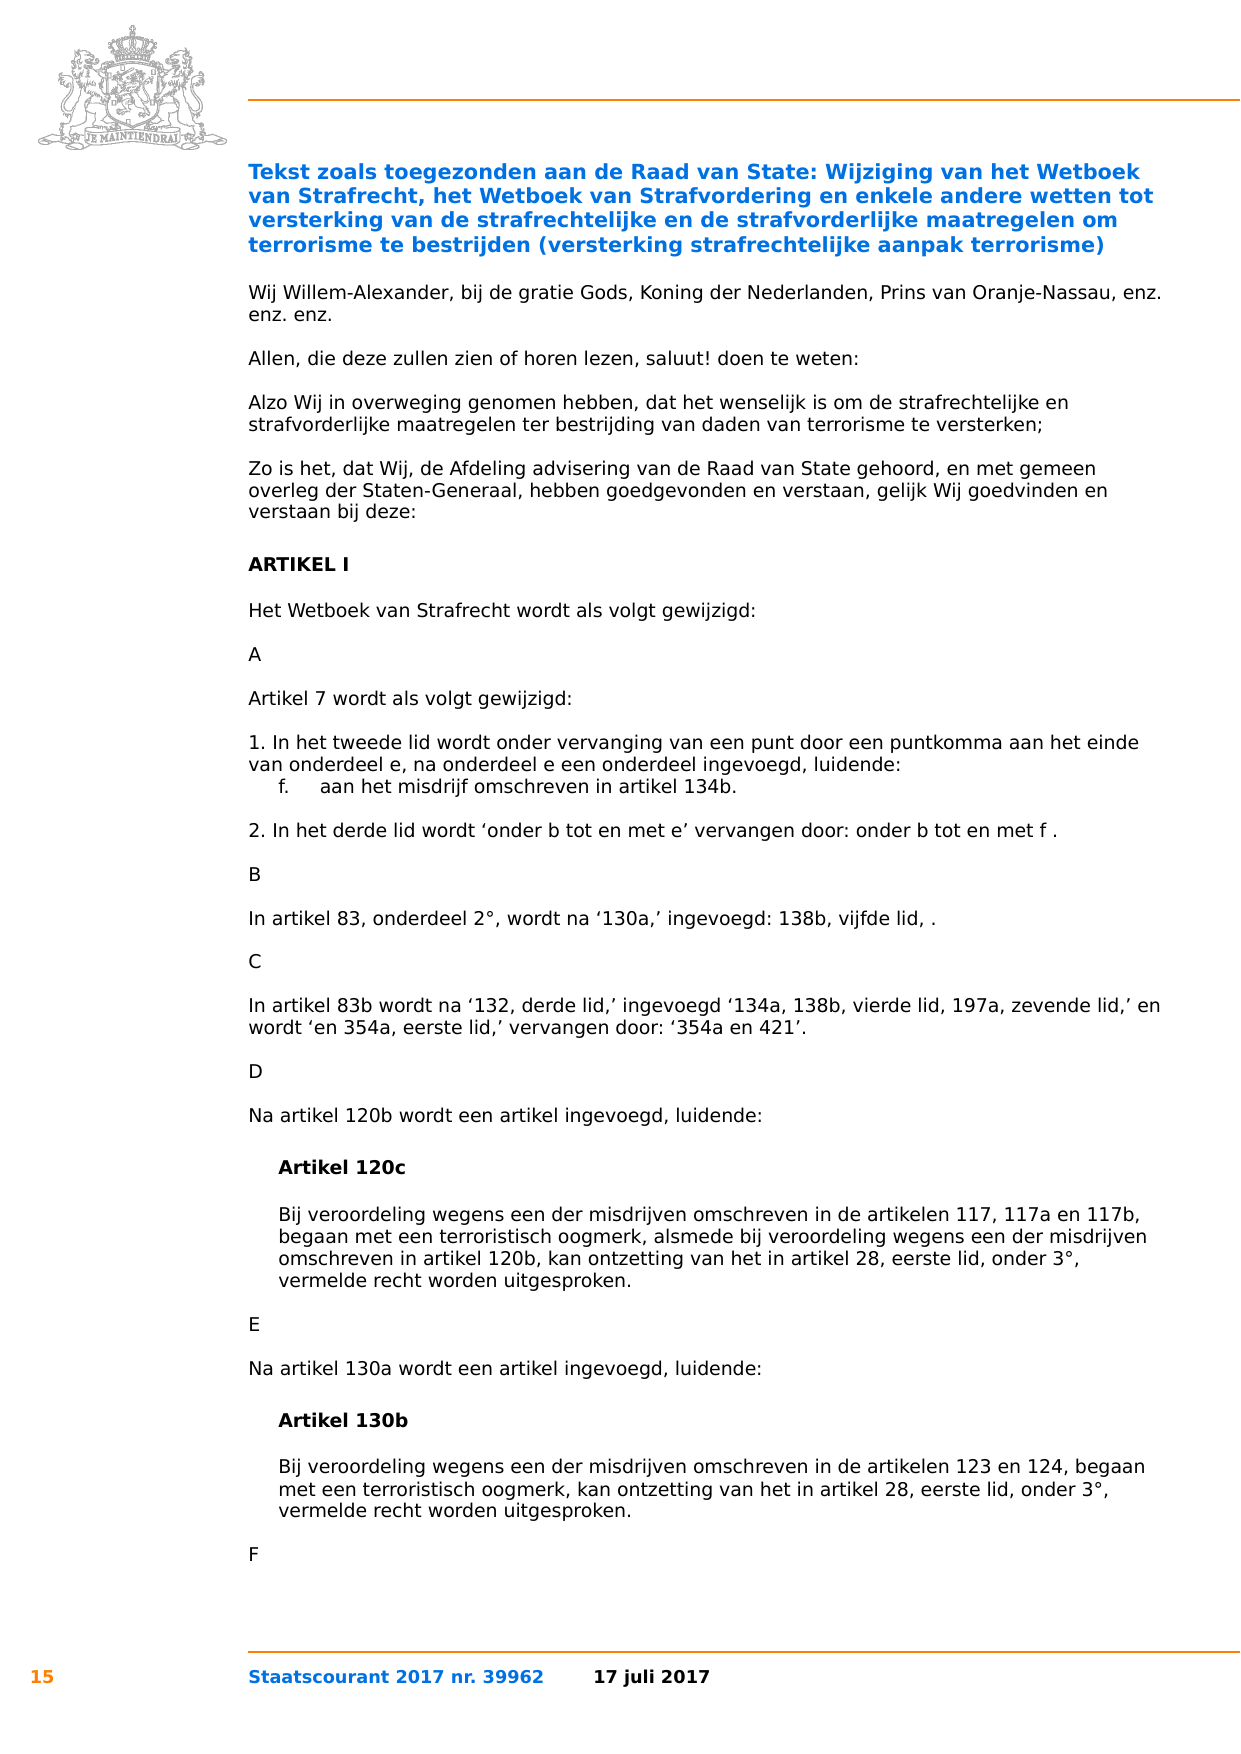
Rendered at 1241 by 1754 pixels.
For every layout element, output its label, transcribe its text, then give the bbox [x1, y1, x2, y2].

subtitle Artikel 120c [278, 1157, 1163, 1179]
text In artikel 83, onderdeel 2°, wordt na ‘130a,’ ingevoegd: 138b, vijfde lid, . [248, 907, 1163, 929]
text Zo is het, dat Wij, de Afdeling advisering van de Raad van State gehoord, en met gemeen overleg der Staten-Generaal, hebben goedgevonden en verstaan, gelijk Wij goedvinden en verstaan bij deze: [248, 457, 1163, 523]
text Het Wetboek van Strafrecht wordt als volgt gewijzigd: [248, 600, 1163, 622]
text 1. In het tweede lid wordt onder vervanging van een punt door een puntkomma aan het einde van onderdeel e, na onderdeel e een onderdeel ingevoegd, luidende: [248, 732, 1163, 776]
text Bij veroordeling wegens een der misdrijven omschreven in de artikelen 117, 117a en 117b, begaan met een terroristisch oogmerk, alsmede bij veroordeling wegens een der misdrijven omschreven in artikel 120b, kan ontzetting van het in artikel 28, eerste lid, onder 3°, vermelde recht worden uitgesproken. [278, 1204, 1163, 1292]
text Alzo Wij in overweging genomen hebben, dat het wenselijk is om de strafrechtelijke en strafvorderlijke maatregelen ter bestrijding van daden van terrorisme te versterken; [248, 392, 1163, 436]
text E [248, 1314, 1163, 1336]
text Bij veroordeling wegens een der misdrijven omschreven in de artikelen 123 en 124, begaan met een terroristisch oogmerk, kan ontzetting van het in artikel 28, eerste lid, onder 3°, vermelde recht worden uitgesproken. [278, 1456, 1163, 1522]
text Artikel 7 wordt als volgt gewijzigd: [248, 688, 1163, 710]
text Na artikel 120b wordt een artikel ingevoegd, luidende: [248, 1105, 1163, 1127]
text Wij Willem-Alexander, bij de gratie Gods, Koning der Nederlanden, Prins van Oranje-Nassau, enz. enz. enz. [248, 282, 1163, 326]
text F [248, 1544, 1163, 1566]
subtitle Artikel 130b [278, 1409, 1163, 1431]
text Allen, die deze zullen zien of horen lezen, saluut! doen te weten: [248, 348, 1163, 370]
text A [248, 644, 1163, 666]
text In artikel 83b wordt na ‘132, derde lid,’ ingevoegd ‘134a, 138b, vierde lid, 197a, zevende lid,’ en wordt ‘en 354a, eerste lid,’ vervangen door: ‘354a en 421’. [248, 995, 1163, 1039]
text B [248, 864, 1163, 886]
text C [248, 951, 1163, 973]
text Na artikel 130a wordt een artikel ingevoegd, luidende: [248, 1357, 1163, 1379]
subtitle ARTIKEL I [248, 553, 1163, 575]
subtitle Tekst zoals toegezonden aan de Raad van State: Wijziging van het Wetboek van Strafrecht, het Wetboek van Strafvordering en enkele andere wetten tot versterking van de strafrechtelijke en de strafvorderlijke maatregelen om terrorisme te bestrijden (versterking strafrechtelijke aanpak terrorisme) [248, 160, 1163, 257]
text D [248, 1061, 1163, 1083]
text f. aan het misdrijf omschreven in artikel 134b. [278, 776, 1163, 798]
text 2. In het derde lid wordt ‘onder b tot en met e’ vervangen door: onder b tot en met f . [248, 820, 1163, 842]
picture [38, 25, 227, 150]
